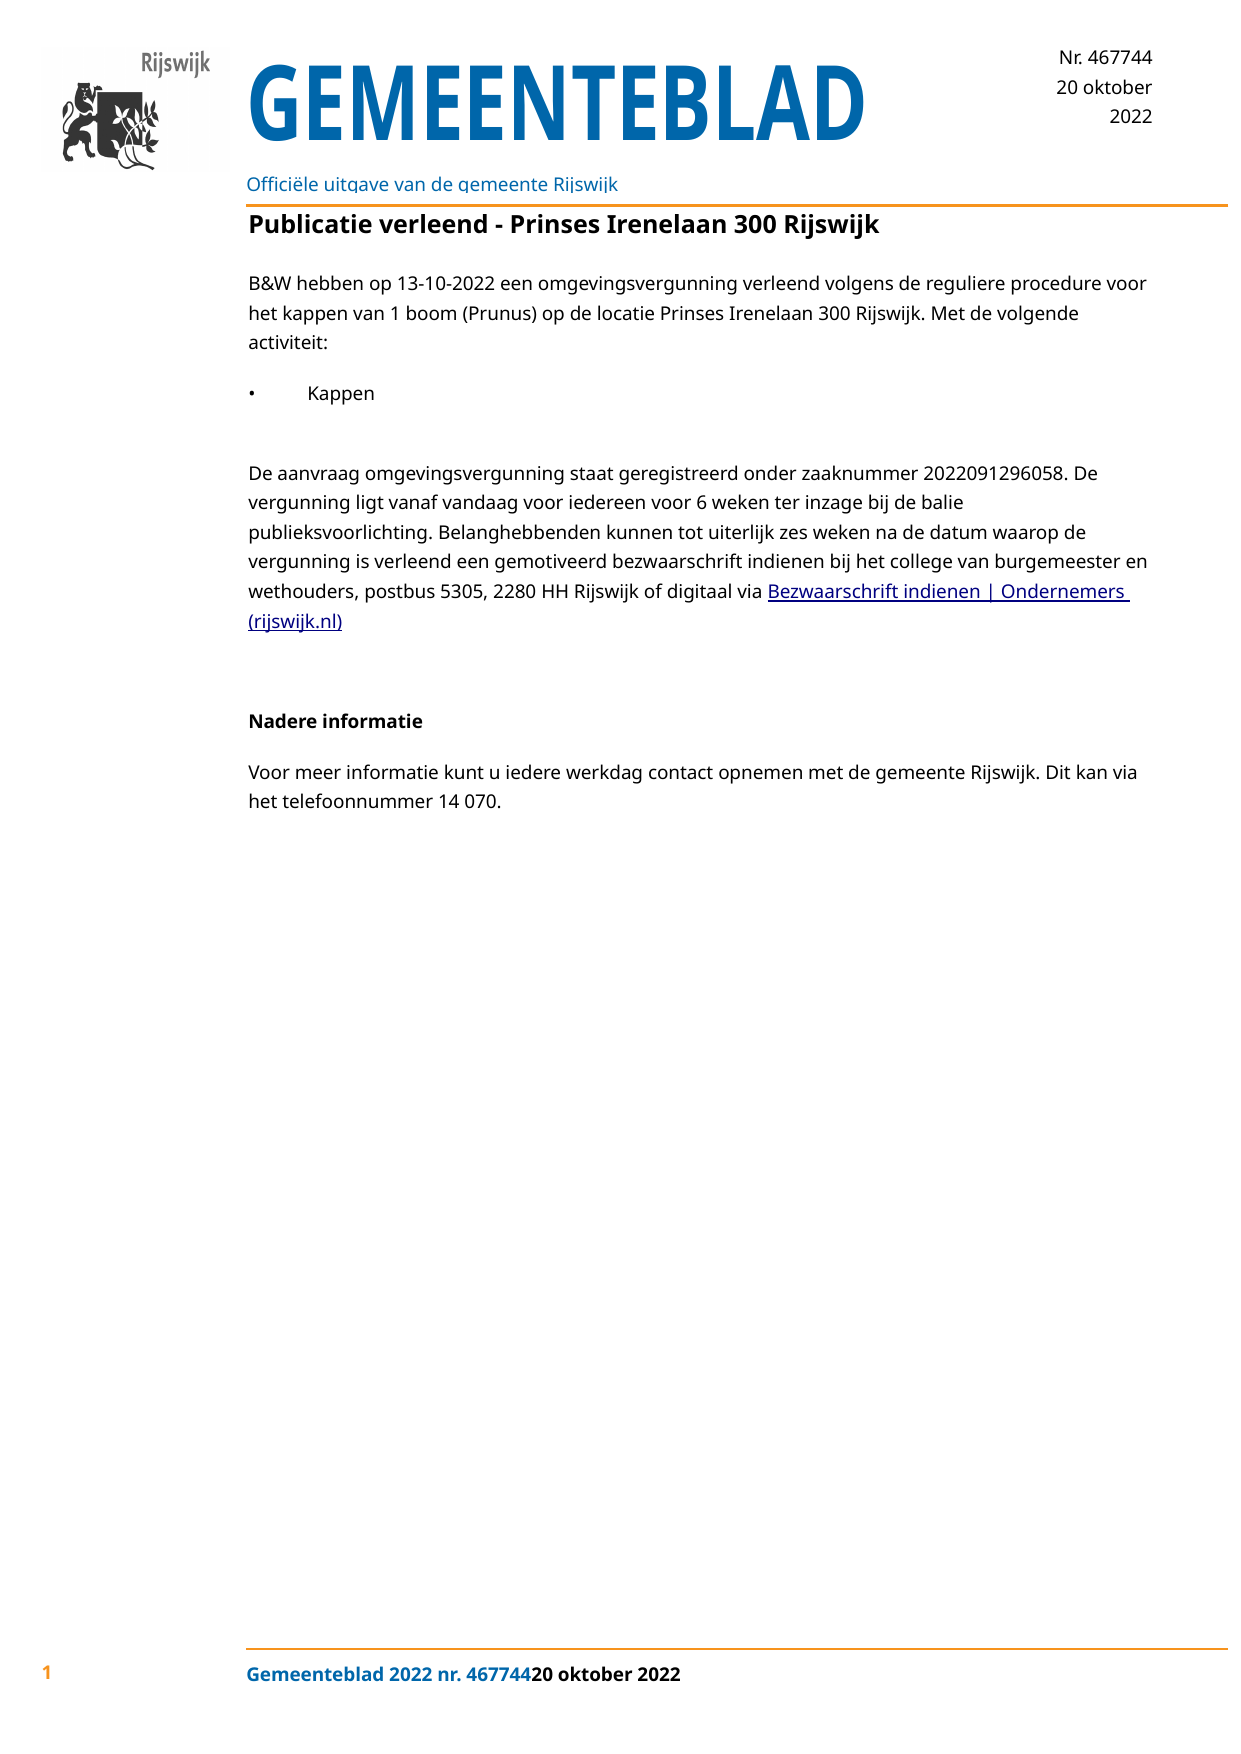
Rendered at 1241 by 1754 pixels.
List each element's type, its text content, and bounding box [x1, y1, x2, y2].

picture [41, 47, 231, 172]
text B&W hebben op 13-10-2022 een omgevingsvergunning verleend volgens de reguliere procedure voor het kappen van 1 boom (Prunus) op de locatie Prinses Irenelaan 300 Rijswijk. Met de volgende activiteit: [248, 270, 1152, 355]
list Kappen [248, 380, 1152, 406]
text Nadere informatie [248, 709, 1152, 734]
text Voor meer informatie kunt u iedere werkdag contact opnemen met de gemeente Rijswijk. Dit kan via het telefoonnummer 14 070. [248, 759, 1152, 814]
text Publicatie verleend - Prinses Irenelaan 300 Rijswijk [248, 207, 1152, 241]
text De aanvraag omgevingsvergunning staat geregistreerd onder zaaknummer 2022091296058. De vergunning ligt vanaf vandaag voor iedereen voor 6 weken ter inzage bij de balie publieksvoorlichting. Belanghebbenden kunnen tot uiterlijk zes weken na de datum waarop de vergunning is verleend een gemotiveerd bezwaarschrift indienen bij het college van burgemeester en wethouders, postbus 5305, 2280 HH Rijswijk of digitaal via Bezwaarschrift indienen | Ondernemers (rijswijk.nl) [248, 460, 1152, 633]
